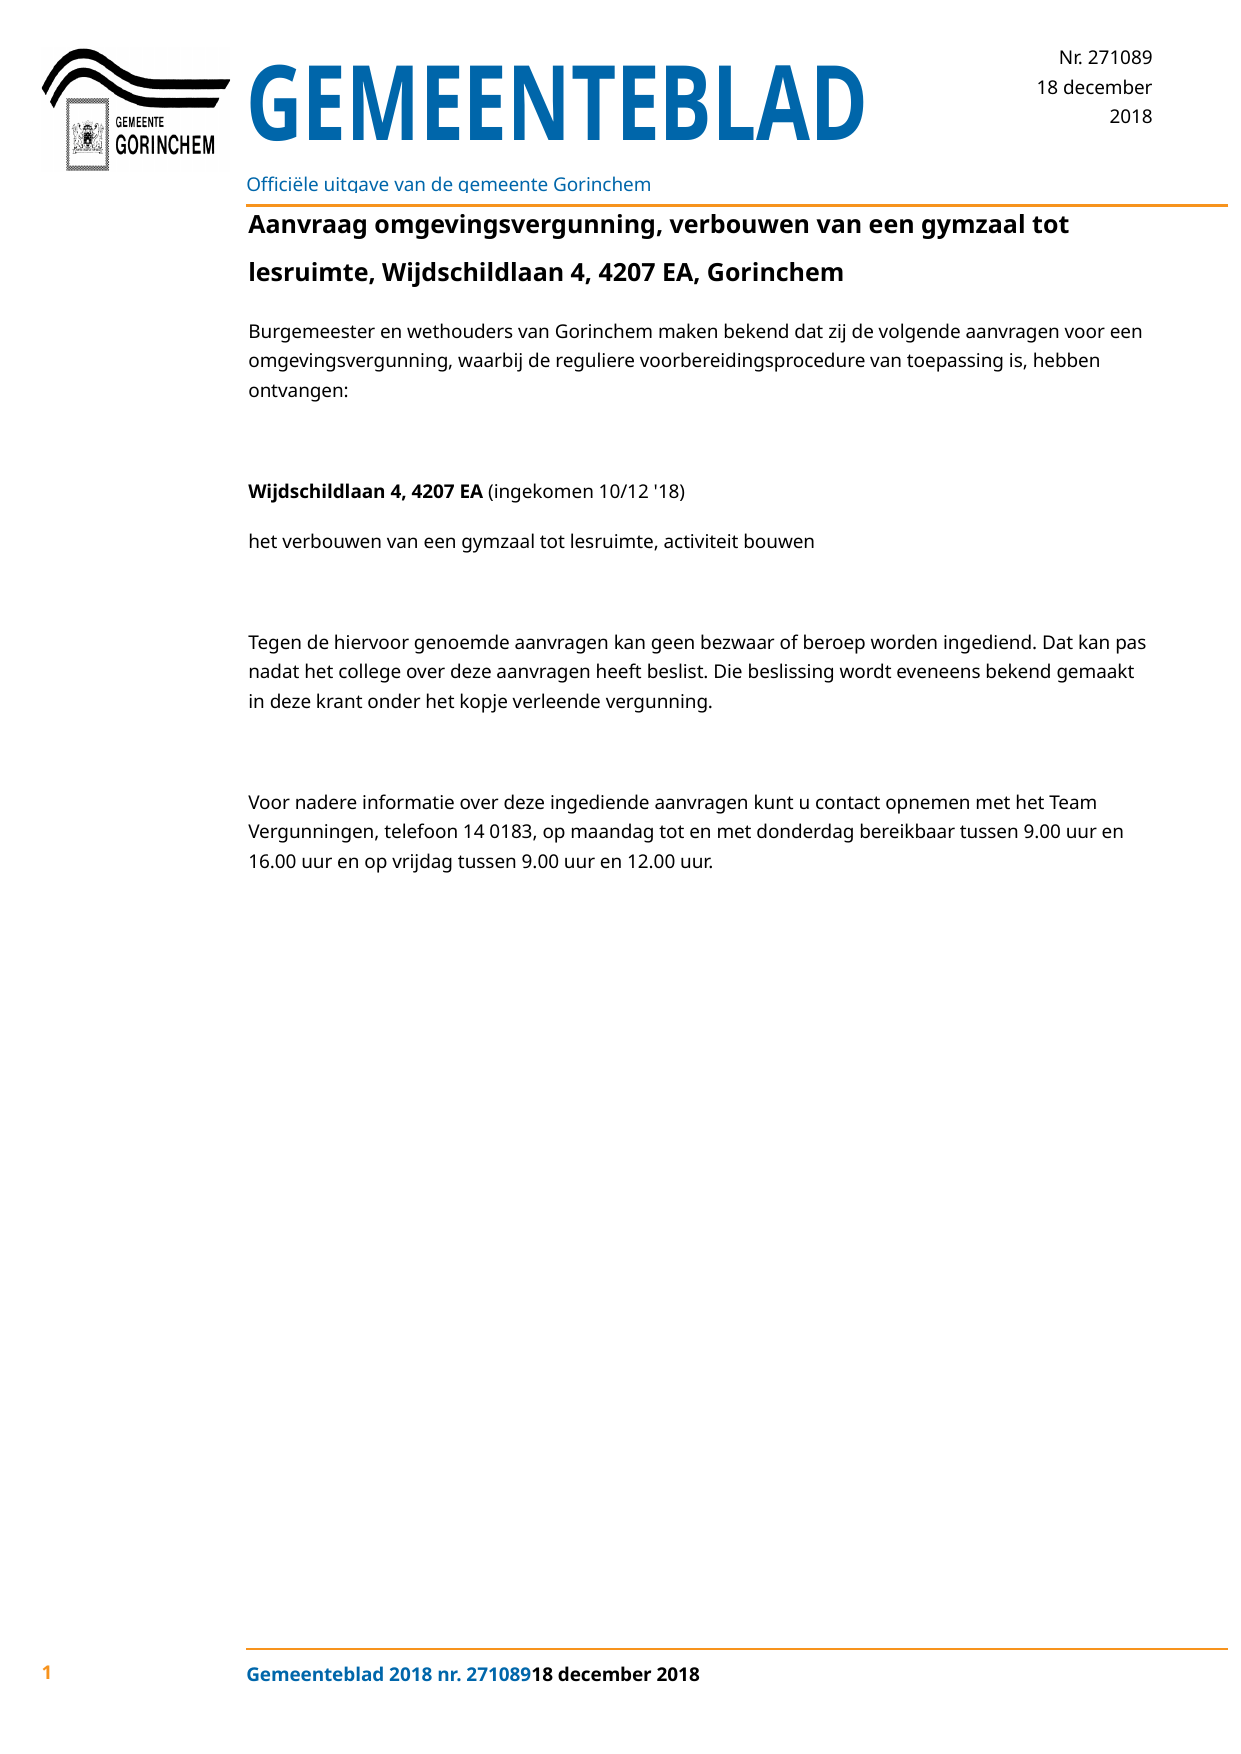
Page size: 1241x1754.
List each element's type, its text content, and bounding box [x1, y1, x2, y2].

text Wijdschildlaan 4, 4207 EA (ingekomen 10/12 '18) [248, 478, 1152, 504]
text Voor nadere informatie over deze ingediende aanvragen kunt u contact opnemen met het Team Vergunningen, telefoon 14 0183, op maandag tot en met donderdag bereikbaar tussen 9.00 uur en 16.00 uur en op vrijdag tussen 9.00 uur en 12.00 uur. [248, 789, 1152, 874]
picture [41, 47, 231, 172]
text het verbouwen van een gymzaal tot lesruimte, activiteit bouwen [248, 528, 1152, 554]
text Aanvraag omgevingsvergunning, verbouwen van een gymzaal tot lesruimte, Wijdschildlaan 4, 4207 EA, Gorinchem [248, 207, 1152, 288]
text Burgemeester en wethouders van Gorinchem maken bekend dat zij de volgende aanvragen voor een omgevingsvergunning, waarbij de reguliere voorbereidingsprocedure van toepassing is, hebben ontvangen: [248, 318, 1152, 403]
text Tegen de hiervoor genoemde aanvragen kan geen bezwaar of beroep worden ingediend. Dat kan pas nadat het college over deze aanvragen heeft beslist. Die beslissing wordt eveneens bekend gemaakt in deze krant onder het kopje verleende vergunning. [248, 629, 1152, 714]
